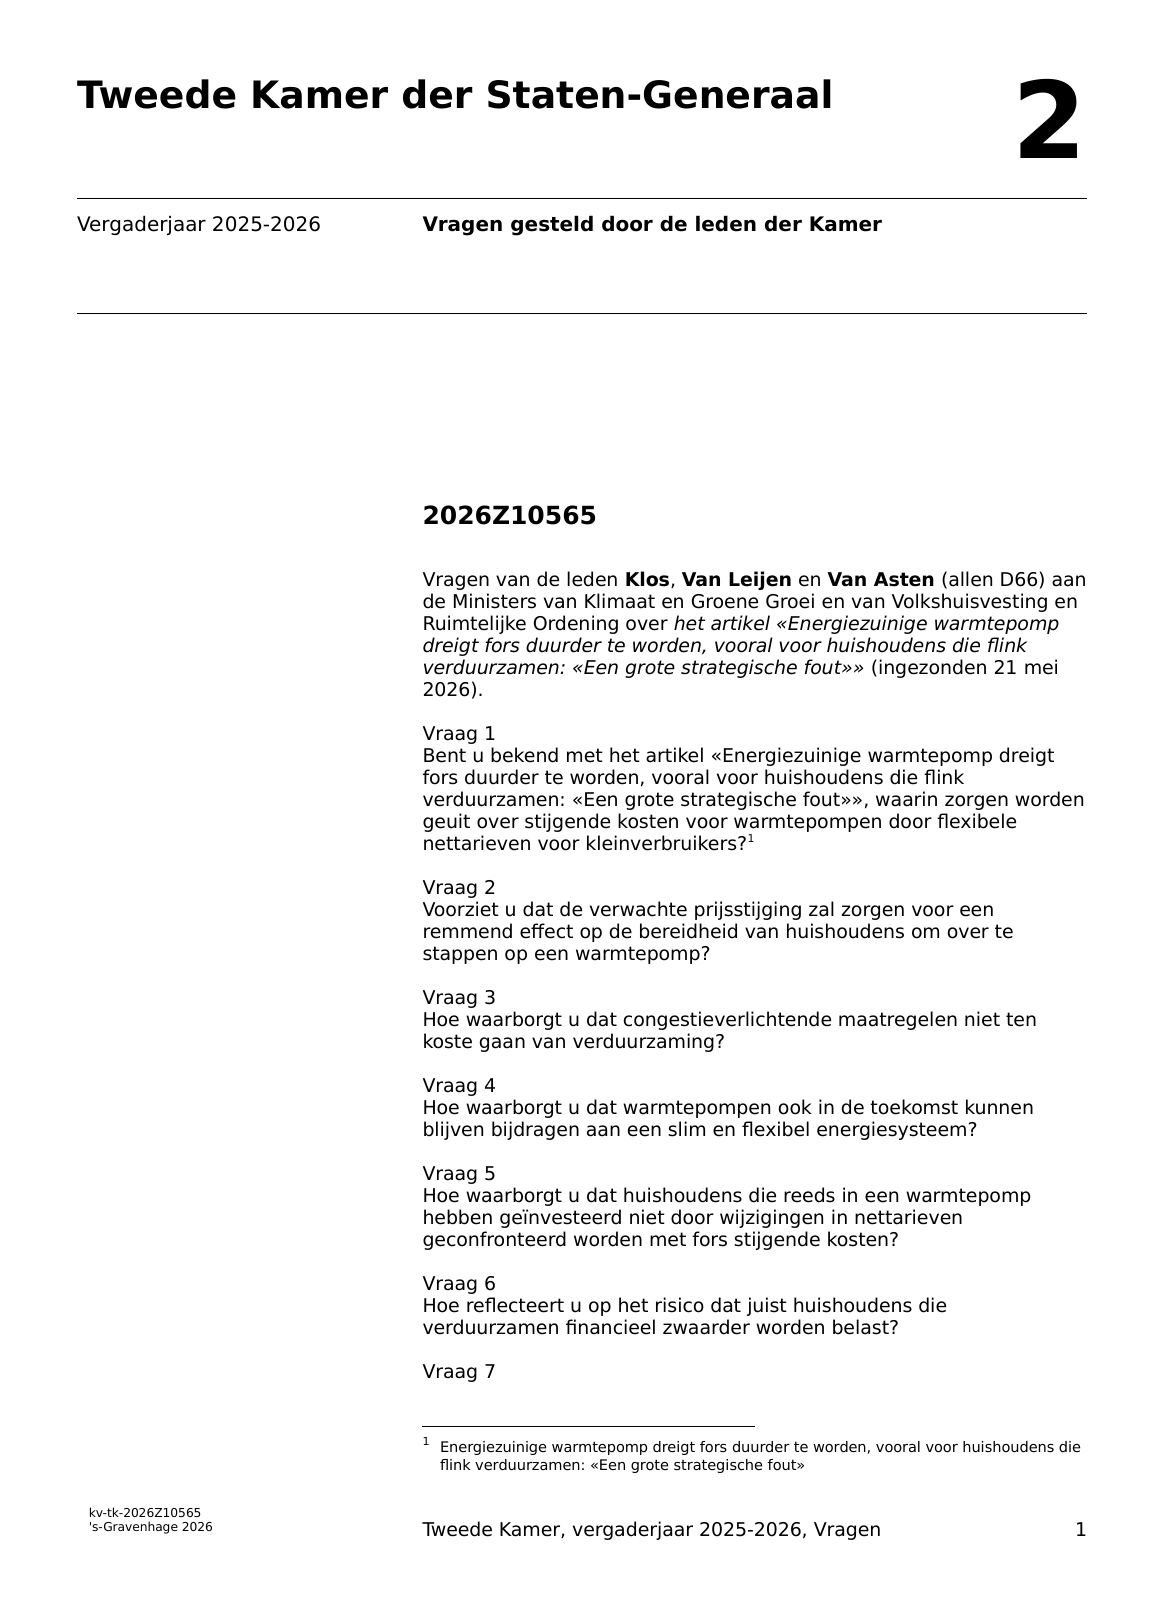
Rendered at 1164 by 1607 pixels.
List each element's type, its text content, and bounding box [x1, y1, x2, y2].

text Vraag 5 [422, 1163, 1087, 1185]
text Voorziet u dat de verwachte prijsstijging zal zorgen voor een remmend effect op de bereidheid van huishoudens om over te stappen op een warmtepomp? [422, 899, 1087, 965]
table_cell Vergaderjaar 2025-2026 [77, 199, 422, 313]
table_header 2 [886, 59, 1087, 198]
text Hoe waarborgt u dat huishoudens die reeds in een warmtepomp hebben geïnvesteerd niet door wijzigingen in nettarieven geconfronteerd worden met fors stijgende kosten? [422, 1185, 1087, 1251]
text Energiezuinige warmtepomp dreigt fors duurder te worden, vooral voor huishoudens die flink verduurzamen: «Een grote strategische fout» [422, 1435, 1087, 1474]
text kv-tk-2026Z10565 [88, 1506, 323, 1520]
text 2026Z10565 [422, 501, 1087, 531]
text Vraag 1 [422, 723, 1087, 745]
text Vraag 4 [422, 1075, 1087, 1097]
table_header Tweede Kamer der Staten-Generaal [77, 59, 886, 198]
text Hoe waarborgt u dat warmtepompen ook in de toekomst kunnen blijven bijdragen aan een slim en flexibel energiesysteem? [422, 1097, 1087, 1141]
text Vraag 3 [422, 987, 1087, 1009]
text 's-Gravenhage 2026 [88, 1520, 323, 1534]
text Bent u bekend met het artikel «Energiezuinige warmtepomp dreigt fors duurder te worden, vooral voor huishoudens die flink verduurzamen: «Een grote strategische fout»», waarin zorgen worden geuit over stijgende kosten voor warmtepompen door flexibele nettarieven voor kleinverbruikers? [422, 745, 1087, 855]
text Vraag 2 [422, 877, 1087, 899]
text Vraag 7 [422, 1361, 1087, 1383]
text Hoe waarborgt u dat congestieverlichtende maatregelen niet ten koste gaan van verduurzaming? [422, 1009, 1087, 1053]
table_cell Vragen gesteld door de leden der Kamer [422, 199, 1087, 313]
text Vragen van de leden Klos, Van Leijen en Van Asten (allen D66) aan de Ministers van Klimaat en Groene Groei en van Volkshuisvesting en Ruimtelijke Ordening over het artikel «Energiezuinige warmtepomp dreigt fors duurder te worden, vooral voor huishoudens die flink verduurzamen: «Een grote strategische fout»» (ingezonden 21 mei 2026). [422, 569, 1087, 701]
text Hoe reflecteert u op het risico dat juist huishoudens die verduurzamen financieel zwaarder worden belast? [422, 1295, 1087, 1339]
text Vraag 6 [422, 1273, 1087, 1295]
